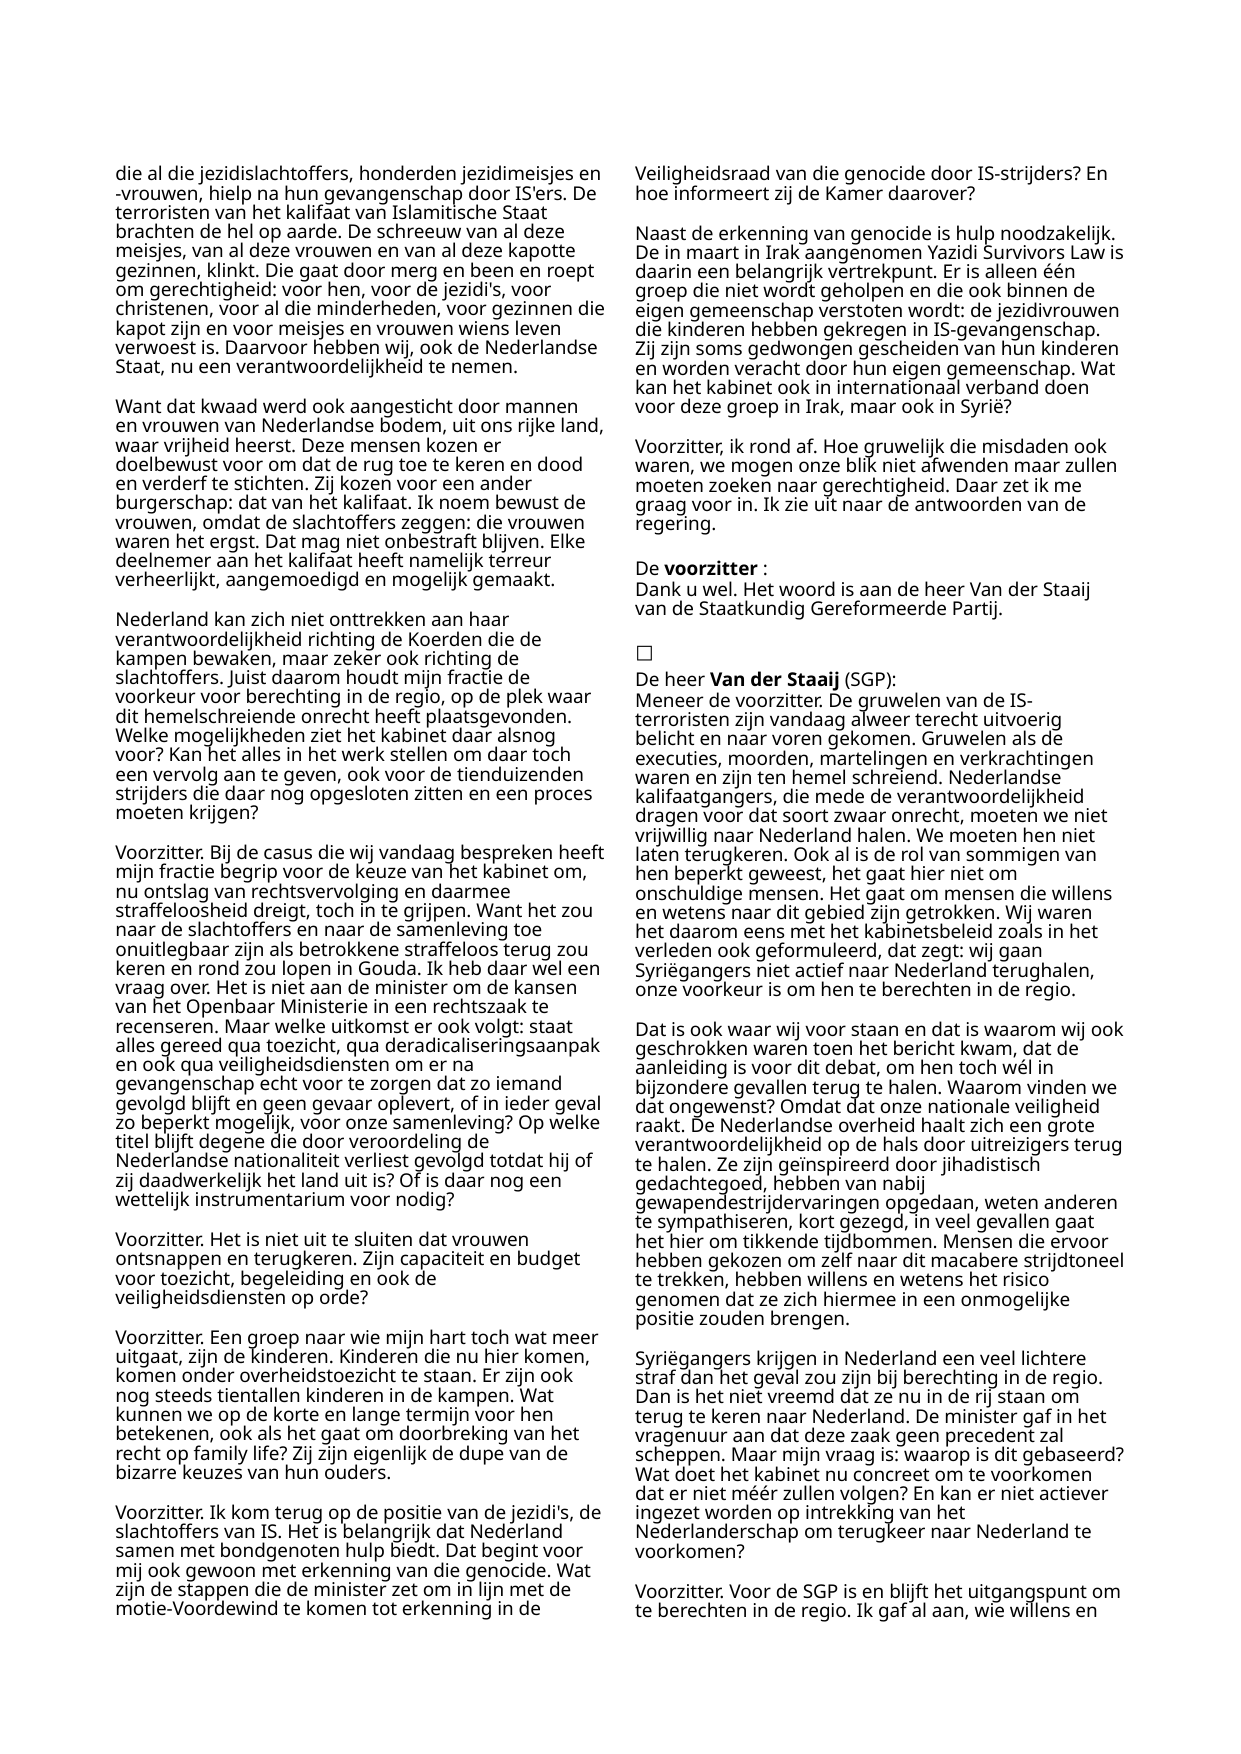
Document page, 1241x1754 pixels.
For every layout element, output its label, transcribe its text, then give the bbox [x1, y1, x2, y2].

text Naast de erkenning van genocide is hulp noodzakelijk. De in maart in Irak aangenomen Yazidi Survivors Law is daarin een belangrijk vertrekpunt. Er is alleen één groep die niet wordt geholpen en die ook binnen de eigen gemeenschap verstoten wordt: de jezidivrouwen die kinderen hebben gekregen in IS-gevangenschap. Zij zijn soms gedwongen gescheiden van hun kinderen en worden veracht door hun eigen gemeenschap. Wat kan het kabinet ook in internationaal verband doen voor deze groep in Irak, maar ook in Syrië? [635, 224, 1125, 417]
text Voorzitter. Bij de casus die wij vandaag bespreken heeft mijn fractie begrip voor de keuze van het kabinet om, nu ontslag van rechtsvervolging en daarmee straffeloosheid dreigt, toch in te grijpen. Want het zou naar de slachtoffers en naar de samenleving toe onuitlegbaar zijn als betrokkene straffeloos terug zou keren en rond zou lopen in Gouda. Ik heb daar wel een vraag over. Het is niet aan de minister om de kansen van het Openbaar Ministerie in een rechtszaak te recenseren. Maar welke uitkomst er ook volgt: staat alles gereed qua toezicht, qua deradicaliseringsaanpak en ook qua veiligheidsdiensten om er na gevangenschap echt voor te zorgen dat zo iemand gevolgd blijft en geen gevaar oplevert, of in ieder geval zo beperkt mogelijk, voor onze samenleving? Op welke titel blijft degene die door veroordeling de Nederlandse nationaliteit verliest gevolgd totdat hij of zij daadwerkelijk het land uit is? Of is daar nog een wettelijk instrumentarium voor nodig? [115, 844, 605, 1210]
text Voorzitter, ik rond af. Hoe gruwelijk die misdaden ook waren, we mogen onze blik niet afwenden maar zullen moeten zoeken naar gerechtigheid. Daar zet ik me graag voor in. Ik zie uit naar de antwoorden van de regering. [635, 438, 1125, 534]
text Syriëgangers krijgen in Nederland een veel lichtere straf dan het geval zou zijn bij berechting in de regio. Dan is het niet vreemd dat ze nu in de rij staan om terug te keren naar Nederland. De minister gaf in het vragenuur aan dat deze zaak geen precedent zal scheppen. Maar mijn vraag is: waarop is dit gebaseerd? Wat doet het kabinet nu concreet om te voorkomen dat er niet méér zullen volgen? En kan er niet actiever ingezet worden op intrekking van het Nederlanderschap om terugkeer naar Nederland te voorkomen? [635, 1350, 1125, 1562]
text Veiligheidsraad van die genocide door IS-strijders? En hoe informeert zij de Kamer daarover? [635, 165, 1125, 204]
text Meneer de voorzitter. De gruwelen van de IS-terroristen zijn vandaag alweer terecht uitvoerig belicht en naar voren gekomen. Gruwelen als de executies, moorden, martelingen en verkrachtingen waren en zijn ten hemel schreiend. Nederlandse kalifaatgangers, die mede de verantwoordelijkheid dragen voor dat soort zwaar onrecht, moeten we niet vrijwillig naar Nederland halen. We moeten hen niet laten terugkeren. Ook al is de rol van sommigen van hen beperkt geweest, het gaat hier niet om onschuldige mensen. Het gaat om mensen die willens en wetens naar dit gebied zijn getrokken. Wij waren het daarom eens met het kabinetsbeleid zoals in het verleden ook geformuleerd, dat zegt: wij gaan Syriëgangers niet actief naar Nederland terughalen, onze voorkeur is om hen te berechten in de regio. [635, 692, 1125, 1000]
text Voorzitter. Voor de SGP is en blijft het uitgangspunt om te berechten in de regio. Ik gaf al aan, wie willens en [635, 1583, 1125, 1621]
text Dank u wel. Het woord is aan de heer Van der Staaij van de Staatkundig Gereformeerde Partij. [635, 581, 1125, 619]
text Want dat kwaad werd ook aangesticht door mannen en vrouwen van Nederlandse bodem, uit ons rijke land, waar vrijheid heerst. Deze mensen kozen er doelbewust voor om dat de rug toe te keren en dood en verderf te stichten. Zij kozen voor een ander burgerschap: dat van het kalifaat. Ik noem bewust de vrouwen, omdat de slachtoffers zeggen: die vrouwen waren het ergst. Dat mag niet onbestraft blijven. Elke deelnemer aan het kalifaat heeft namelijk terreur verheerlijkt, aangemoedigd en mogelijk gemaakt. [115, 398, 605, 591]
text Voorzitter. Ik kom terug op de positie van de jezidi's, de slachtoffers van IS. Het is belangrijk dat Nederland samen met bondgenoten hulp biedt. Dat begint voor mij ook gewoon met erkenning van die genocide. Wat zijn de stappen die de minister zet om in lijn met de motie-Voordewind te komen tot erkenning in de [115, 1504, 605, 1619]
text Dat is ook waar wij voor staan en dat is waarom wij ook geschrokken waren toen het bericht kwam, dat de aanleiding is voor dit debat, om hen toch wél in bijzondere gevallen terug te halen. Waarom vinden we dat ongewenst? Omdat dat onze nationale veiligheid raakt. De Nederlandse overheid haalt zich een grote verantwoordelijkheid op de hals door uitreizigers terug te halen. Ze zijn geïnspireerd door jihadistisch gedachtegoed, hebben van nabij gewapendestrijdervaringen opgedaan, weten anderen te sympathiseren, kort gezegd, in veel gevallen gaat het hier om tikkende tijdbommen. Mensen die ervoor hebben gekozen om zelf naar dit macabere strijdtoneel te trekken, hebben willens en wetens het risico genomen dat ze zich hiermee in een onmogelijke positie zouden brengen. [635, 1021, 1125, 1329]
text Nederland kan zich niet onttrekken aan haar verantwoordelijkheid richting de Koerden die de kampen bewaken, maar zeker ook richting de slachtoffers. Juist daarom houdt mijn fractie de voorkeur voor berechting in de regio, op de plek waar dit hemelschreiende onrecht heeft plaatsgevonden. Welke mogelijkheden ziet het kabinet daar alsnog voor? Kan het alles in het werk stellen om daar toch een vervolg aan te geven, ook voor de tienduizenden strijders die daar nog opgesloten zitten en een proces moeten krijgen? [115, 611, 605, 823]
text Voorzitter. Een groep naar wie mijn hart toch wat meer uitgaat, zijn de kinderen. Kinderen die nu hier komen, komen onder overheidstoezicht te staan. Er zijn ook nog steeds tientallen kinderen in de kampen. Wat kunnen we op de korte en lange termijn voor hen betekenen, ook als het gaat om doorbreking van het recht op family life? Zij zijn eigenlijk de dupe van de bizarre keuzes van hun ouders. [115, 1329, 605, 1483]
text ⬜ [635, 640, 1125, 666]
text De voorzitter : [635, 555, 1125, 581]
text De heer Van der Staaij (SGP): [635, 666, 1125, 692]
text die al die jezidislachtoffers, honderden jezidimeisjes en -vrouwen, hielp na hun gevangenschap door IS'ers. De terroristen van het kalifaat van Islamitische Staat brachten de hel op aarde. De schreeuw van al deze meisjes, van al deze vrouwen en van al deze kapotte gezinnen, klinkt. Die gaat door merg en been en roept om gerechtigheid: voor hen, voor de jezidi's, voor christenen, voor al die minderheden, voor gezinnen die kapot zijn en voor meisjes en vrouwen wiens leven verwoest is. Daarvoor hebben wij, ook de Nederlandse Staat, nu een verantwoordelijkheid te nemen. [115, 165, 605, 377]
text Voorzitter. Het is niet uit te sluiten dat vrouwen ontsnappen en terugkeren. Zijn capaciteit en budget voor toezicht, begeleiding en ook de veiligheidsdiensten op orde? [115, 1231, 605, 1308]
